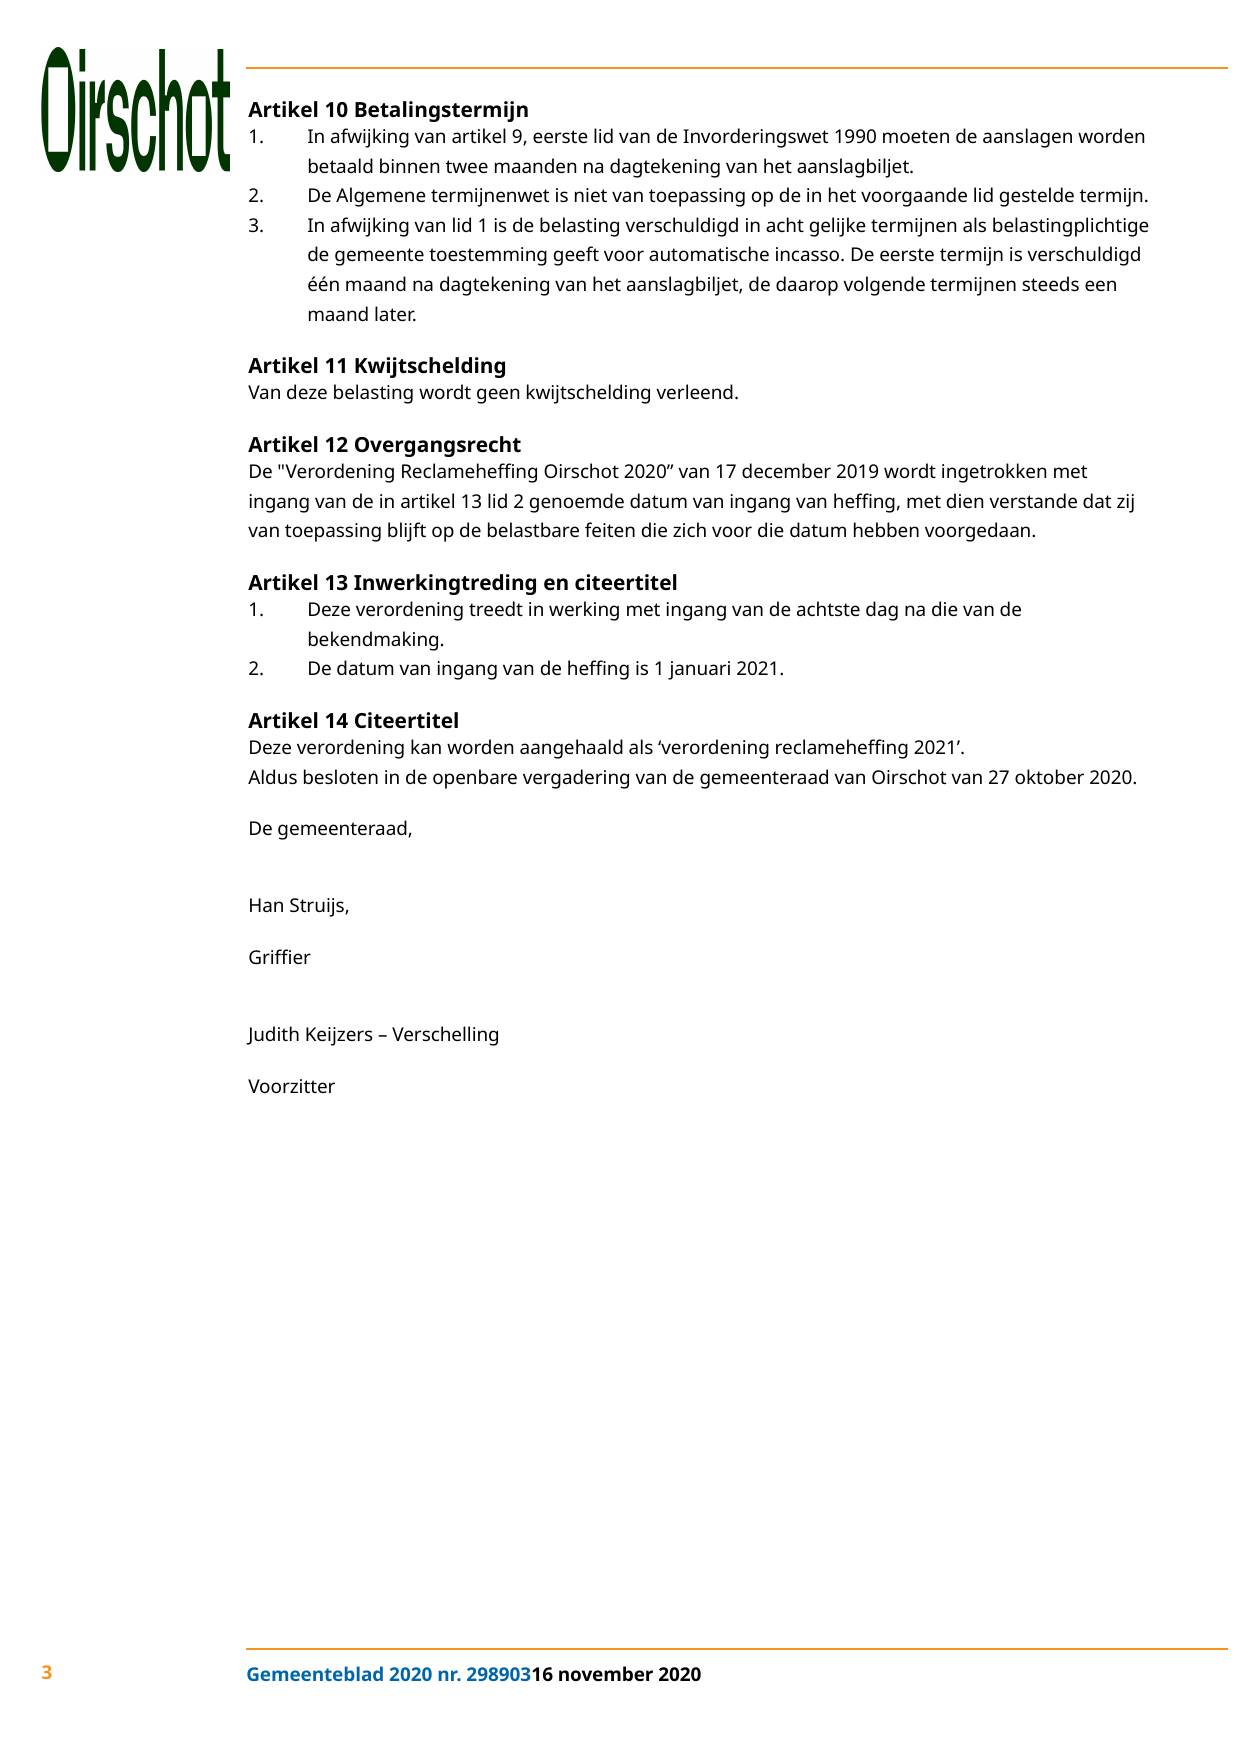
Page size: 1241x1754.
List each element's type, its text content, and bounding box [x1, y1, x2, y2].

text Artikel 13 Inwerkingtreding en citeertitel [248, 568, 1152, 596]
text Judith Keijzers – Verschelling [248, 1021, 1152, 1047]
text Artikel 14 Citeertitel [248, 706, 1152, 734]
list Deze verordening treedt in werking met ingang van de achtste dag na die van de bekendmaking. [248, 596, 1152, 652]
text Artikel 12 Overgangsrecht [248, 430, 1152, 458]
text De "Verordening Reclameheffing Oirschot 2020” van 17 december 2019 wordt ingetrokken met ingang van de in artikel 13 lid 2 genoemde datum van ingang van heffing, met dien verstande dat zij van toepassing blijft op de belastbare feiten die zich voor die datum hebben voorgedaan. [248, 458, 1152, 543]
list De Algemene termijnenwet is niet van toepassing op de in het voorgaande lid gestelde termijn. [248, 182, 1152, 208]
text Artikel 10 Betalingstermijn [248, 95, 1152, 123]
text Han Struijs, [248, 893, 1152, 918]
picture [41, 47, 231, 172]
text Deze verordening kan worden aangehaald als ‘verordening reclameheffing 2021’. [248, 734, 1152, 760]
text De gemeenteraad, [248, 816, 1152, 841]
list De datum van ingang van de heffing is 1 januari 2021. [248, 656, 1152, 681]
list In afwijking van artikel 9, eerste lid van de Invorderingswet 1990 moeten de aanslagen worden betaald binnen twee maanden na dagtekening van het aanslagbiljet. [248, 123, 1152, 178]
text Griffier [248, 944, 1152, 970]
text Van deze belasting wordt geen kwijtschelding verleend. [248, 379, 1152, 405]
text Artikel 11 Kwijtschelding [248, 351, 1152, 379]
list In afwijking van lid 1 is de belasting verschuldigd in acht gelijke termijnen als belastingplichtige de gemeente toestemming geeft voor automatische incasso. De eerste termijn is verschuldigd één maand na dagtekening van het aanslagbiljet, de daarop volgende termijnen steeds een maand later. [248, 212, 1152, 326]
text Aldus besloten in de openbare vergadering van de gemeenteraad van Oirschot van 27 oktober 2020. [248, 764, 1152, 790]
text Voorzitter [248, 1073, 1152, 1098]
